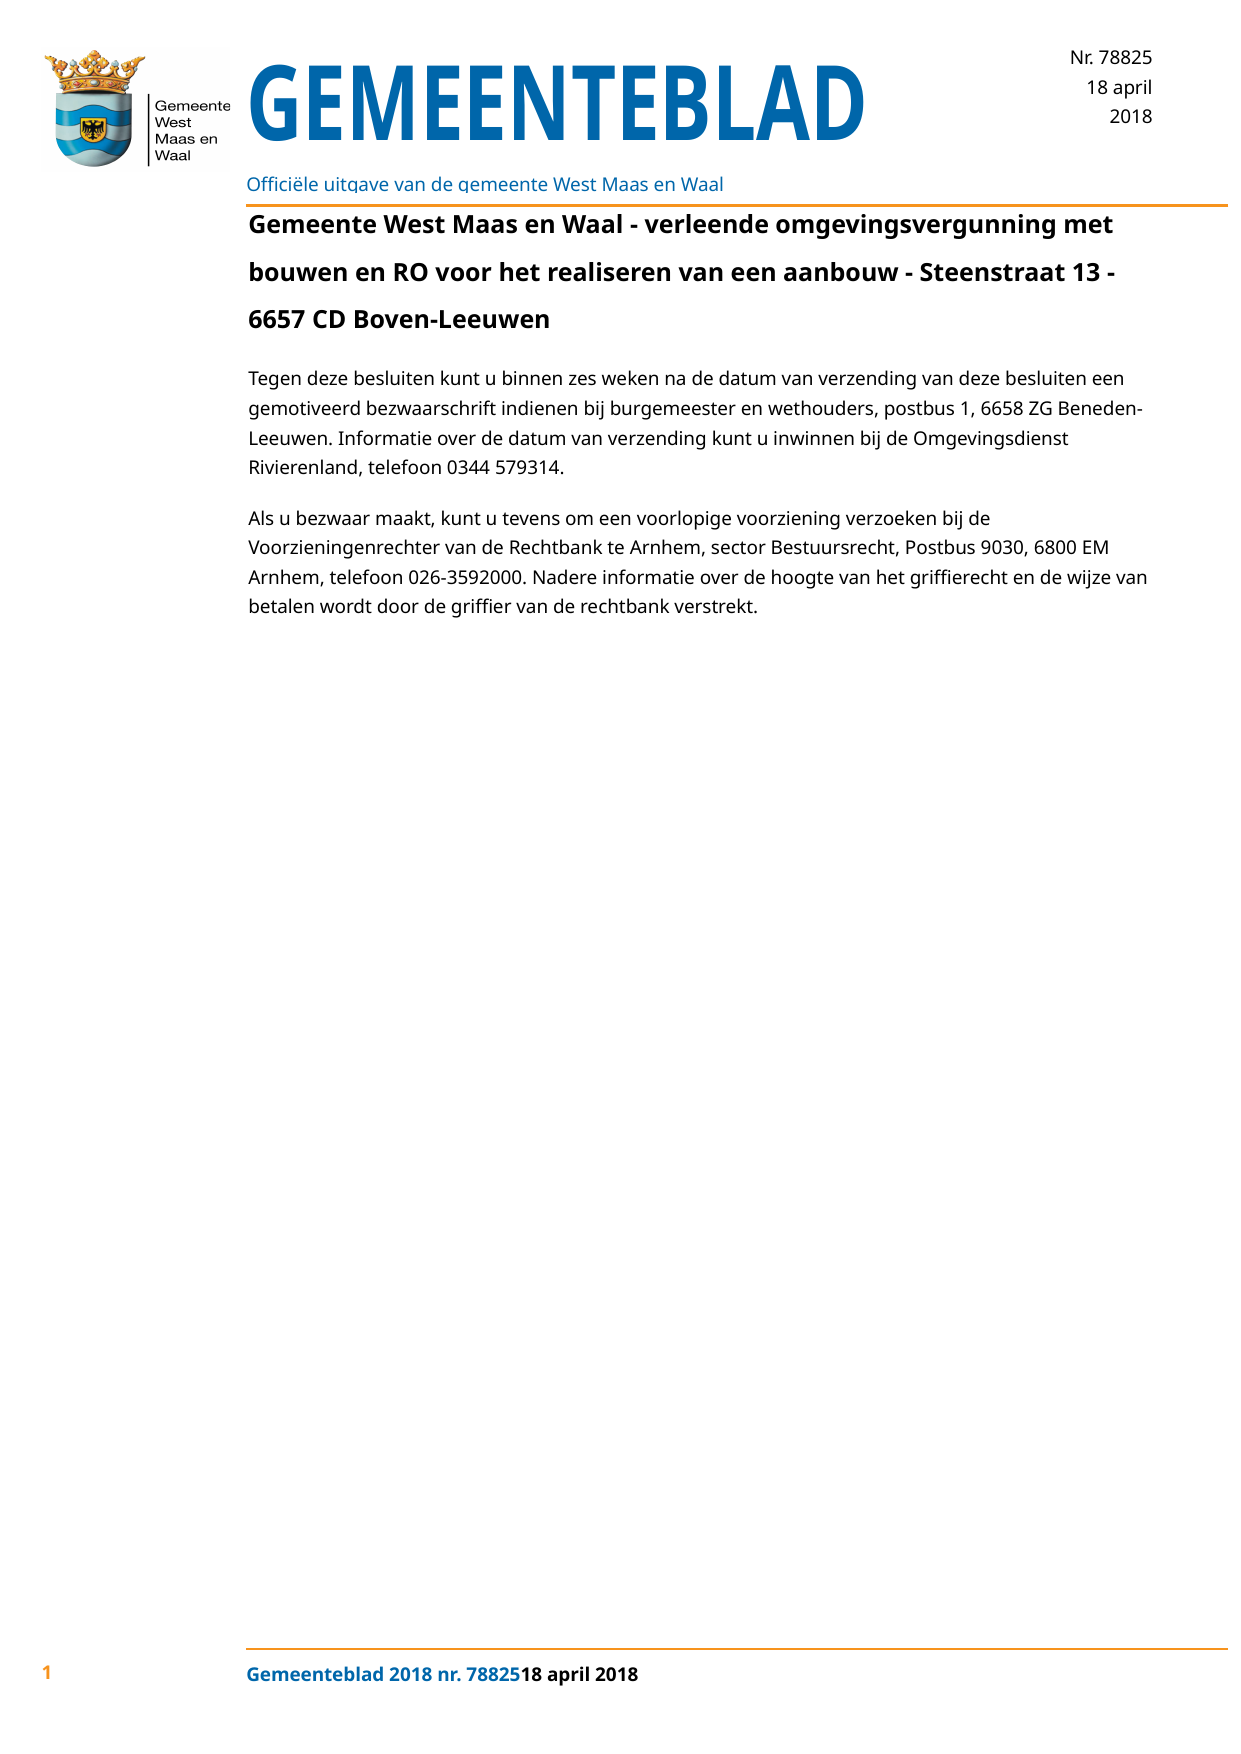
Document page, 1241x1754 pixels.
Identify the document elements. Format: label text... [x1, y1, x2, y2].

text Als u bezwaar maakt, kunt u tevens om een voorlopige voorziening verzoeken bij de Voorzieningenrechter van de Rechtbank te Arnhem, sector Bestuursrecht, Postbus 9030, 6800 EM Arnhem, telefoon 026-3592000. Nadere informatie over de hoogte van het griffierecht en de wijze van betalen wordt door de griffier van de rechtbank verstrekt. [248, 505, 1152, 619]
picture [41, 47, 231, 172]
text Tegen deze besluiten kunt u binnen zes weken na de datum van verzending van deze besluiten een gemotiveerd bezwaarschrift indienen bij burgemeester en wethouders, postbus 1, 6658 ZG Beneden-Leeuwen. Informatie over de datum van verzending kunt u inwinnen bij de Omgevingsdienst Rivierenland, telefoon 0344 579314. [248, 366, 1152, 480]
text Gemeente West Maas en Waal - verleende omgevingsvergunning met bouwen en RO voor het realiseren van een aanbouw - Steenstraat 13 - 6657 CD Boven-Leeuwen [248, 207, 1152, 336]
